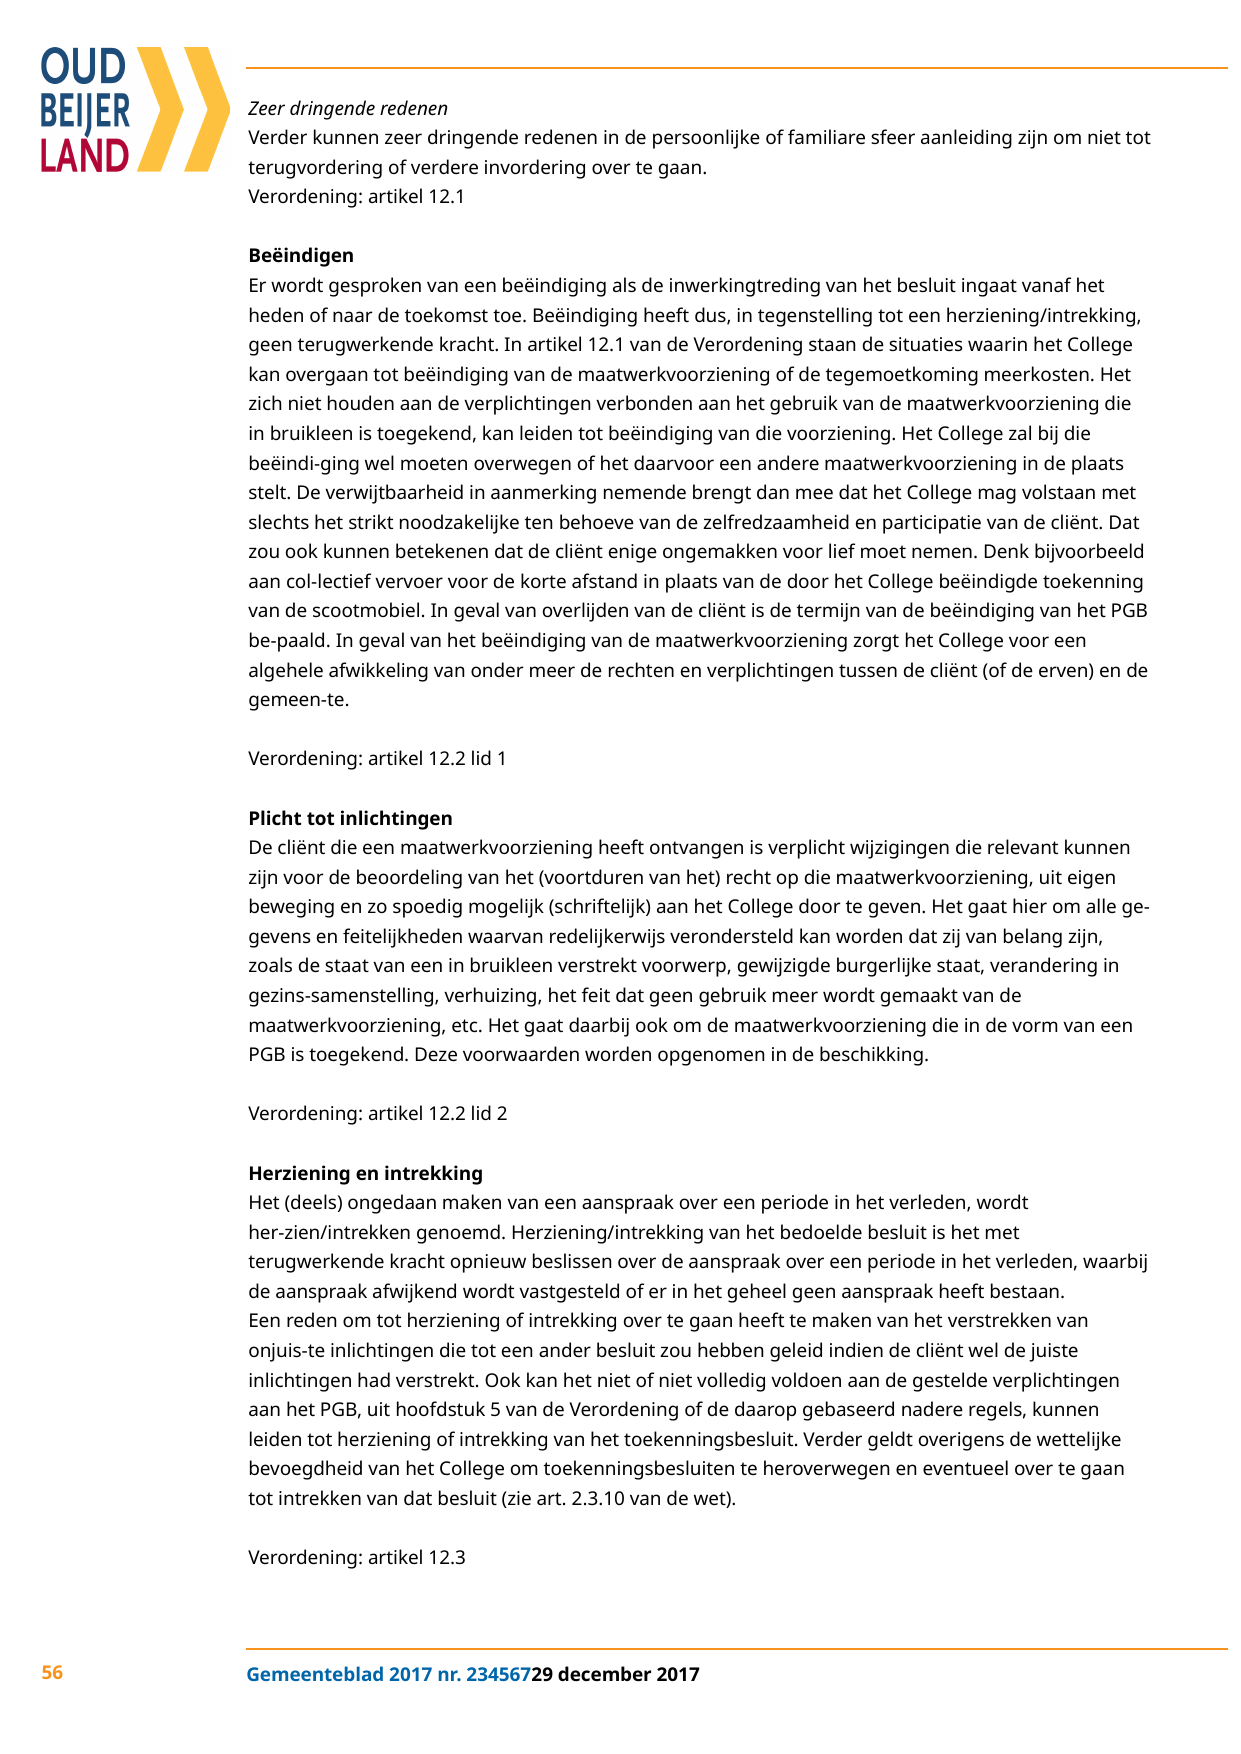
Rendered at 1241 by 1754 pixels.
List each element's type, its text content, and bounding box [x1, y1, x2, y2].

text Er wordt gesproken van een beëindiging als de inwerkingtreding van het besluit ingaat vanaf het heden of naar de toekomst toe. Beëindiging heeft dus, in tegenstelling tot een herziening/intrekking, geen terugwerkende kracht. In artikel 12.1 van de Verordening staan de situaties waarin het College kan overgaan tot beëindiging van de maatwerkvoorziening of de tegemoetkoming meerkosten. Het zich niet houden aan de verplichtingen verbonden aan het gebruik van de maatwerkvoorziening die in bruikleen is toegekend, kan leiden tot beëindiging van die voorziening. Het College zal bij die beëindi-ging wel moeten overwegen of het daarvoor een andere maatwerkvoorziening in de plaats stelt. De verwijtbaarheid in aanmerking nemende brengt dan mee dat het College mag volstaan met slechts het strikt noodzakelijke ten behoeve van de zelfredzaamheid en participatie van de cliënt. Dat zou ook kunnen betekenen dat de cliënt enige ongemakken voor lief moet nemen. Denk bijvoorbeeld aan col-lectief vervoer voor de korte afstand in plaats van de door het College beëindigde toekenning van de scootmobiel. In geval van overlijden van de cliënt is de termijn van de beëindiging van het PGB be-paald. In geval van het beëindiging van de maatwerkvoorziening zorgt het College voor een algehele afwikkeling van onder meer de rechten en verplichtingen tussen de cliënt (of de erven) en de gemeen-te. [248, 272, 1152, 712]
text Herziening en intrekking [248, 1160, 1152, 1186]
text Het (deels) ongedaan maken van een aanspraak over een periode in het verleden, wordt her-zien/intrekken genoemd. Herziening/intrekking van het bedoelde besluit is het met terugwerkende kracht opnieuw beslissen over de aanspraak over een periode in het verleden, waarbij de aanspraak afwijkend wordt vastgesteld of er in het geheel geen aanspraak heeft bestaan. [248, 1189, 1152, 1304]
text Verordening: artikel 12.2 lid 1 [248, 746, 1152, 771]
text Beëindigen [248, 243, 1152, 268]
text Verordening: artikel 12.1 [248, 183, 1152, 209]
picture [41, 47, 231, 172]
text Een reden om tot herziening of intrekking over te gaan heeft te maken van het verstrekken van onjuis-te inlichtingen die tot een ander besluit zou hebben geleid indien de cliënt wel de juiste inlichtingen had verstrekt. Ook kan het niet of niet volledig voldoen aan de gestelde verplichtingen aan het PGB, uit hoofdstuk 5 van de Verordening of de daarop gebaseerd nadere regels, kunnen leiden tot herziening of intrekking van het toekenningsbesluit. Verder geldt overigens de wettelijke bevoegdheid van het College om toekenningsbesluiten te heroverwegen en eventueel over te gaan tot intrekken van dat besluit (zie art. 2.3.10 van de wet). [248, 1308, 1152, 1511]
text Zeer dringende redenen [248, 95, 1152, 121]
text Plicht tot inlichtingen [248, 805, 1152, 831]
text De cliënt die een maatwerkvoorziening heeft ontvangen is verplicht wijzigingen die relevant kunnen zijn voor de beoordeling van het (voortduren van het) recht op die maatwerkvoorziening, uit eigen beweging en zo spoedig mogelijk (schriftelijk) aan het College door te geven. Het gaat hier om alle ge-gevens en feitelijkheden waarvan redelijkerwijs verondersteld kan worden dat zij van belang zijn, zoals de staat van een in bruikleen verstrekt voorwerp, gewijzigde burgerlijke staat, verandering in gezins-samenstelling, verhuizing, het feit dat geen gebruik meer wordt gemaakt van de maatwerkvoorziening, etc. Het gaat daarbij ook om de maatwerkvoorziening die in de vorm van een PGB is toegekend. Deze voorwaarden worden opgenomen in de beschikking. [248, 834, 1152, 1067]
text Verordening: artikel 12.3 [248, 1544, 1152, 1570]
text Verordening: artikel 12.2 lid 2 [248, 1101, 1152, 1126]
text Verder kunnen zeer dringende redenen in de persoonlijke of familiare sfeer aanleiding zijn om niet tot terugvordering of verdere invordering over te gaan. [248, 124, 1152, 180]
